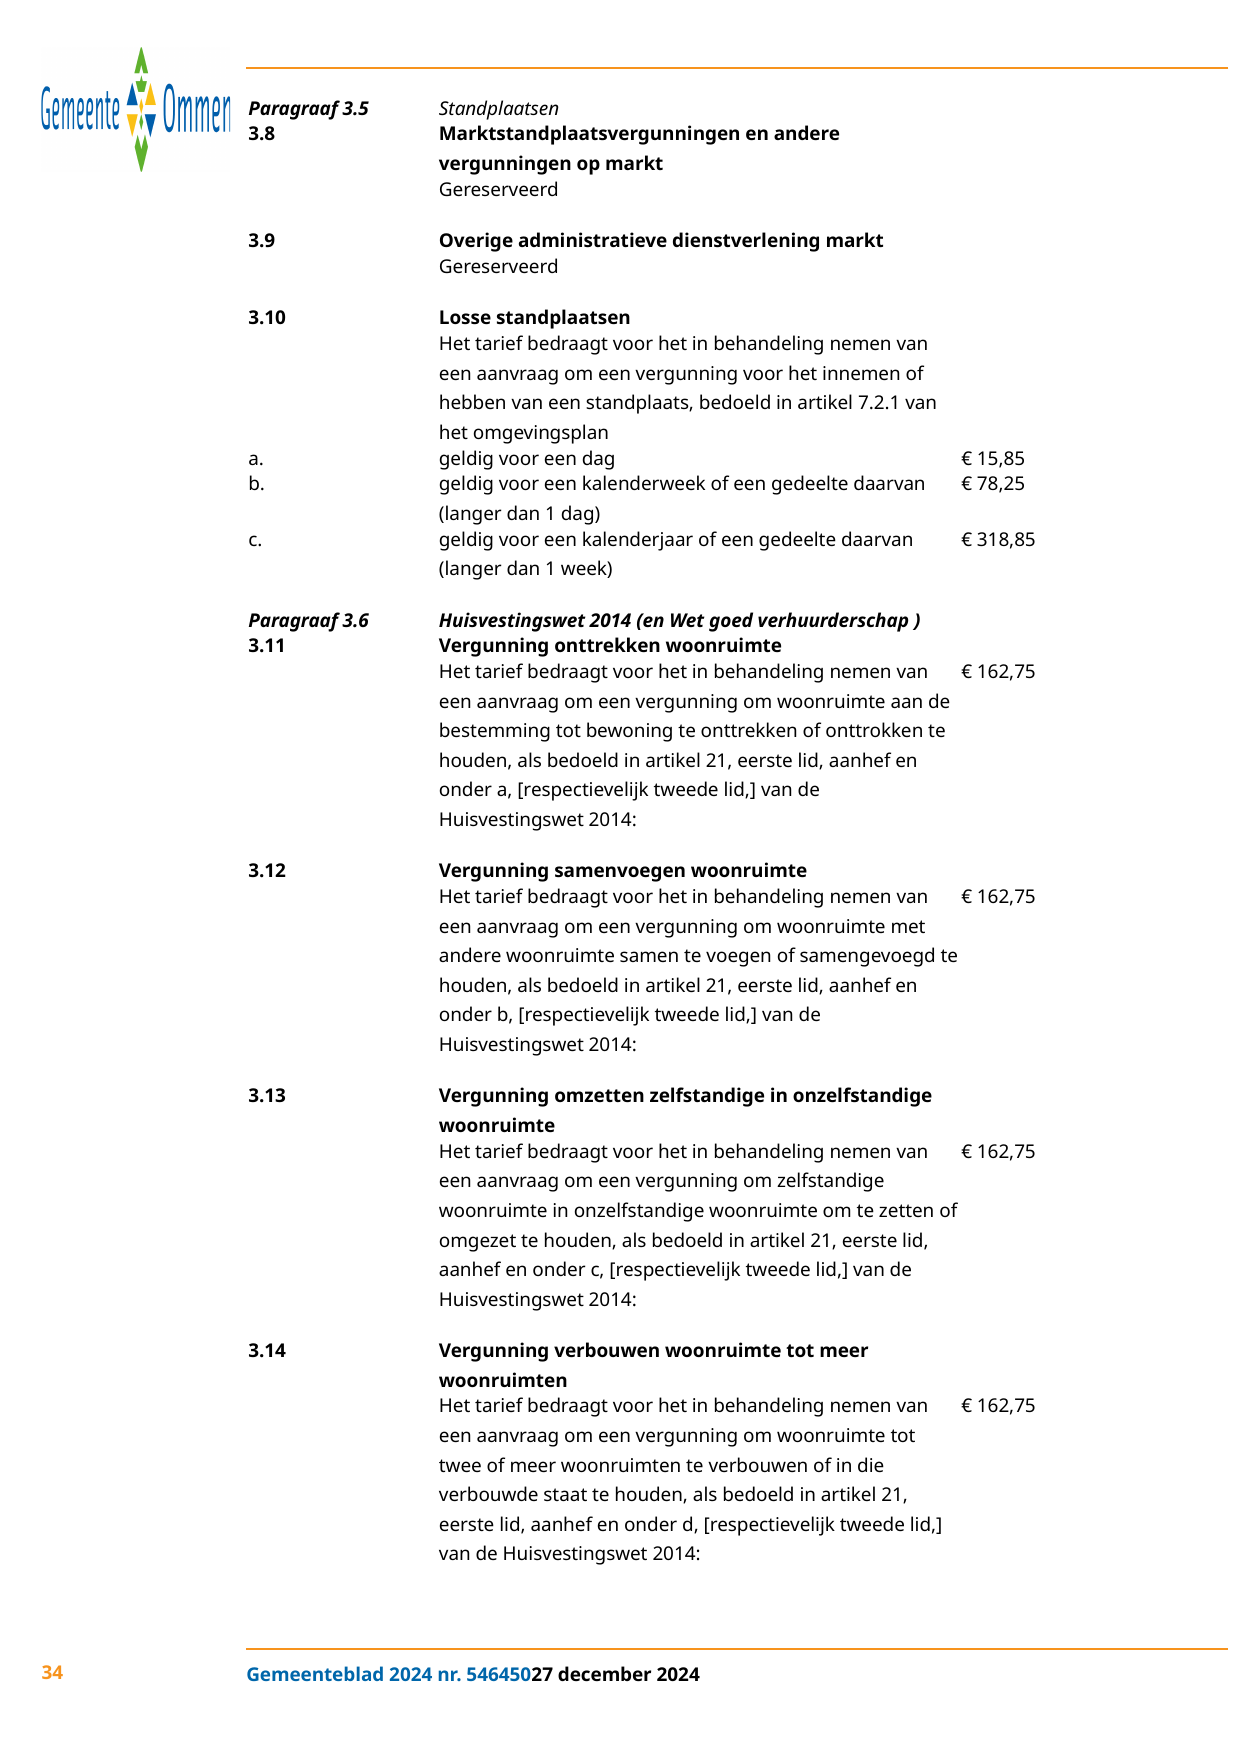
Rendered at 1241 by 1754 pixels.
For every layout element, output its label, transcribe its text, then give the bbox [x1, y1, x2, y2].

table_cell [439, 202, 961, 227]
table_cell geldig voor een dag [439, 445, 961, 470]
table_cell [961, 1566, 1152, 1592]
table_cell [248, 330, 439, 445]
table_cell Vergunning onttrekken woonruimte [439, 633, 961, 658]
table_cell [248, 581, 439, 607]
table_cell [248, 1138, 439, 1312]
table_cell 3.13 [248, 1083, 439, 1138]
table_cell 3.12 [248, 858, 439, 883]
table_cell [248, 279, 439, 304]
table_cell [439, 1566, 961, 1592]
table_cell [248, 883, 439, 1057]
table_cell [248, 1393, 439, 1566]
table_cell [439, 832, 961, 858]
table_cell Vergunning omzetten zelfstandige in onzelfstandige woonruimte [439, 1083, 961, 1138]
table_cell € 162,75 [961, 1393, 1152, 1566]
table_cell 3.10 [248, 305, 439, 330]
table_cell [961, 305, 1152, 330]
picture [41, 47, 231, 172]
table_cell € 78,25 [961, 470, 1152, 526]
table_cell [248, 658, 439, 832]
table_cell [248, 1312, 439, 1337]
table_cell Huisvestingswet 2014 (en Wet goed verhuurderschap ) [439, 607, 961, 632]
table_cell Paragraaf 3.5 [248, 95, 439, 121]
table_cell [961, 832, 1152, 858]
table_cell a. [248, 445, 439, 470]
table_cell [248, 253, 439, 279]
table_cell Paragraaf 3.6 [248, 607, 439, 632]
table_cell € 15,85 [961, 445, 1152, 470]
table_cell [248, 176, 439, 202]
table_cell Het tarief bedraagt voor het in behandeling nemen van een aanvraag om een vergunning om woonruimte tot twee of meer woonruimten te verbouwen of in die verbouwde staat te houden, als bedoeld in artikel 21, eerste lid, aanhef en onder d, [respectievelijk tweede lid,] van de Huisvestingswet 2014: [439, 1393, 961, 1566]
table_cell [439, 1312, 961, 1337]
table_cell Standplaatsen [439, 95, 961, 121]
table_cell [961, 581, 1152, 607]
table_cell [439, 1057, 961, 1083]
table_cell € 162,75 [961, 1138, 1152, 1312]
table_cell € 318,85 [961, 526, 1152, 581]
table_cell Overige administratieve dienstverlening markt [439, 227, 961, 253]
table_cell Het tarief bedraagt voor het in behandeling nemen van een aanvraag om een vergunning om zelfstandige woonruimte in onzelfstandige woonruimte om te zetten of omgezet te houden, als bedoeld in artikel 21, eerste lid, aanhef en onder c, [respectievelijk tweede lid,] van de Huisvestingswet 2014: [439, 1138, 961, 1312]
table_cell 3.8 [248, 121, 439, 176]
table_cell [961, 330, 1152, 445]
table_cell 3.14 [248, 1338, 439, 1393]
table_cell Het tarief bedraagt voor het in behandeling nemen van een aanvraag om een vergunning voor het innemen of hebben van een standplaats, bedoeld in artikel 7.2.1 van het omgevingsplan [439, 330, 961, 445]
table_cell Marktstandplaatsvergunningen en andere vergunningen op markt [439, 121, 961, 176]
table_cell € 162,75 [961, 883, 1152, 1057]
table_cell [961, 633, 1152, 658]
table_cell [961, 95, 1152, 121]
table_cell c. [248, 526, 439, 581]
table_cell [961, 1083, 1152, 1138]
table_cell [961, 1338, 1152, 1393]
table_cell [961, 253, 1152, 279]
table_cell 3.11 [248, 633, 439, 658]
table_cell [961, 1057, 1152, 1083]
table_cell Vergunning samenvoegen woonruimte [439, 858, 961, 883]
table_cell Gereserveerd [439, 253, 961, 279]
table_cell [961, 227, 1152, 253]
table_cell 3.9 [248, 227, 439, 253]
table_cell Gereserveerd [439, 176, 961, 202]
table_cell [248, 1057, 439, 1083]
table_cell [961, 202, 1152, 227]
table_cell [961, 176, 1152, 202]
table_cell [248, 832, 439, 858]
table_cell [439, 581, 961, 607]
table_cell [961, 858, 1152, 883]
table_cell [439, 279, 961, 304]
table_cell [248, 202, 439, 227]
table_cell geldig voor een kalenderweek of een gedeelte daarvan (langer dan 1 dag) [439, 470, 961, 526]
table_cell Het tarief bedraagt voor het in behandeling nemen van een aanvraag om een vergunning om woonruimte aan de bestemming tot bewoning te onttrekken of onttrokken te houden, als bedoeld in artikel 21, eerste lid, aanhef en onder a, [respectievelijk tweede lid,] van de Huisvestingswet 2014: [439, 658, 961, 832]
table_cell Losse standplaatsen [439, 305, 961, 330]
table_cell € 162,75 [961, 658, 1152, 832]
table_cell Vergunning verbouwen woonruimte tot meer woonruimten [439, 1338, 961, 1393]
table_cell [961, 279, 1152, 304]
table_cell Het tarief bedraagt voor het in behandeling nemen van een aanvraag om een vergunning om woonruimte met andere woonruimte samen te voegen of samengevoegd te houden, als bedoeld in artikel 21, eerste lid, aanhef en onder b, [respectievelijk tweede lid,] van de Huisvestingswet 2014: [439, 883, 961, 1057]
table_cell [961, 1312, 1152, 1337]
table_cell geldig voor een kalenderjaar of een gedeelte daarvan (langer dan 1 week) [439, 526, 961, 581]
table_cell b. [248, 470, 439, 526]
table_cell [961, 607, 1152, 632]
table_cell [961, 121, 1152, 176]
table_cell [248, 1566, 439, 1592]
